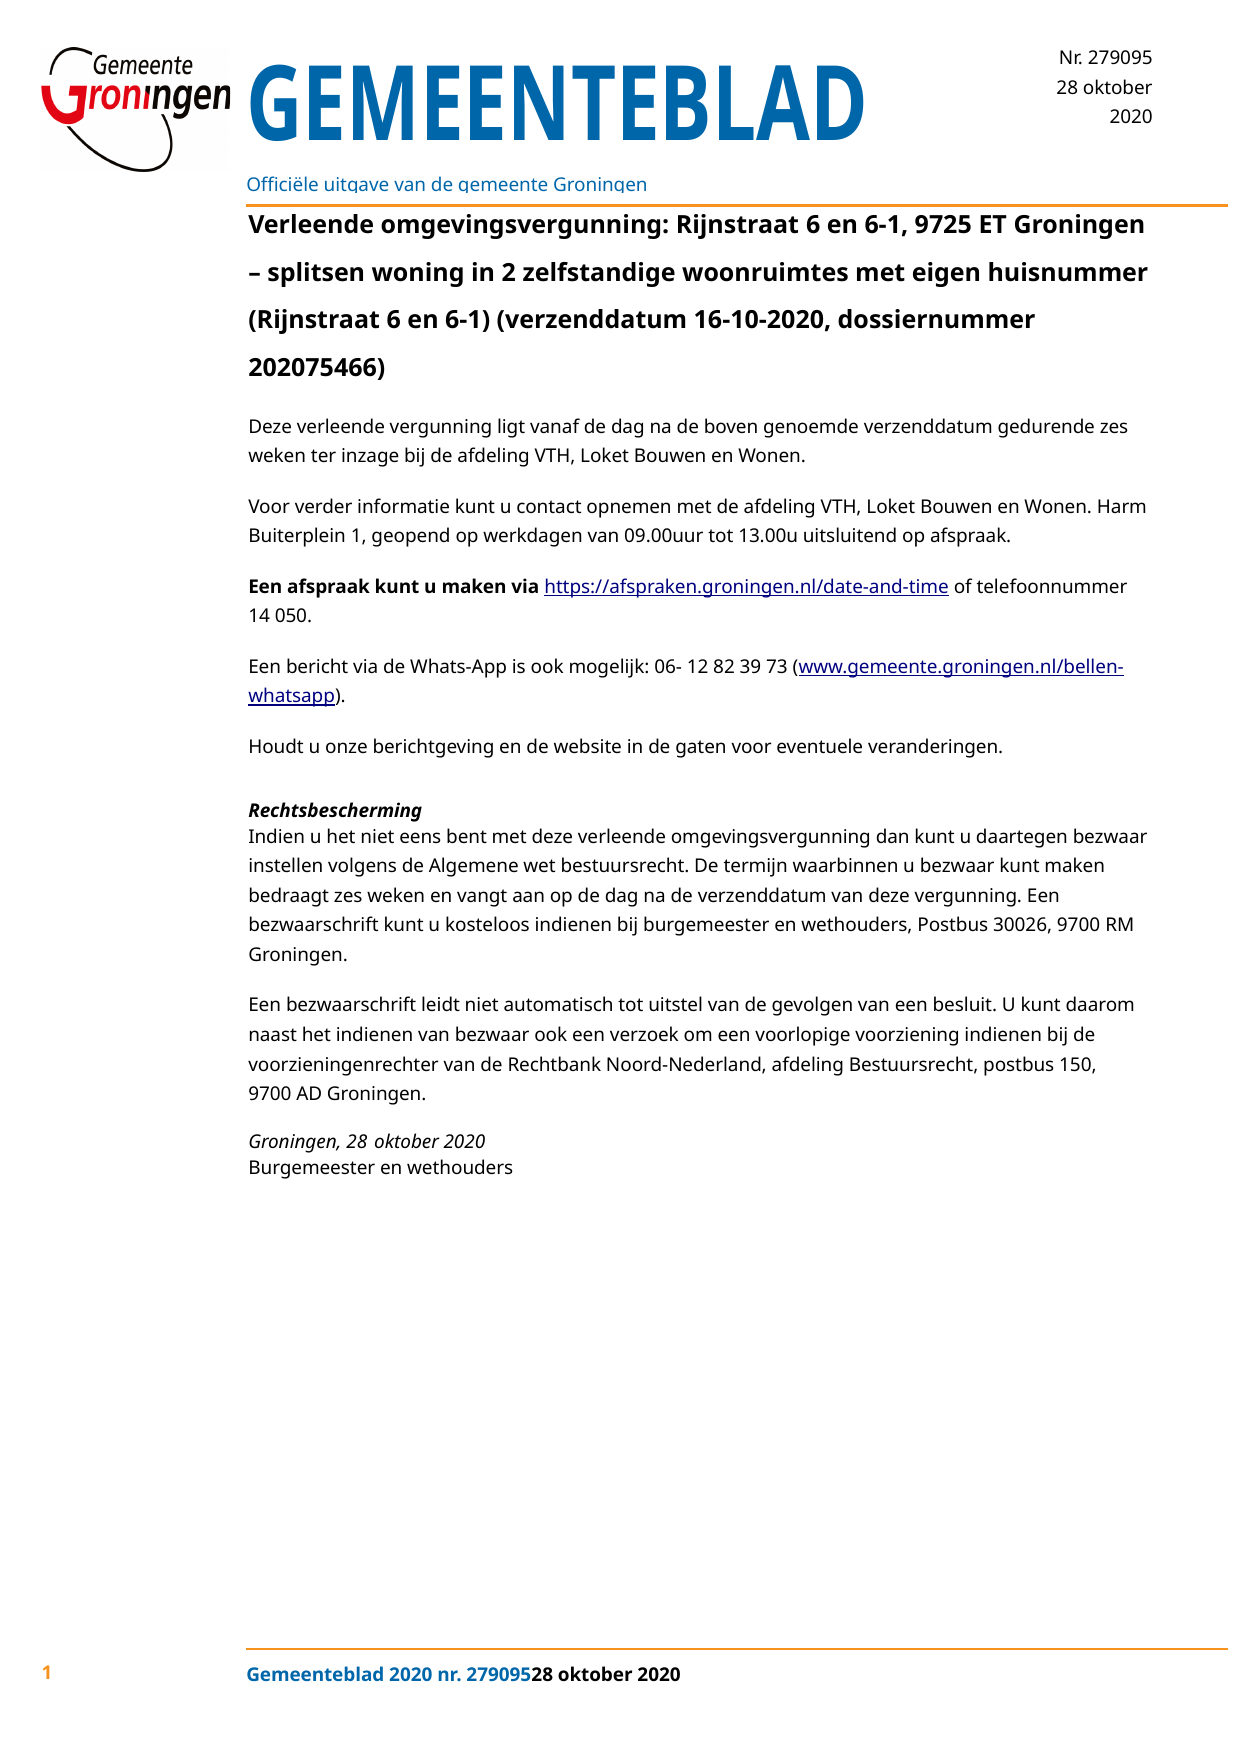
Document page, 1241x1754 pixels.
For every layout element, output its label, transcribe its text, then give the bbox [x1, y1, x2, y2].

text Indien u het niet eens bent met deze verleende omgevingsvergunning dan kunt u daartegen bezwaar instellen volgens de Algemene wet bestuursrecht. De termijn waarbinnen u bezwaar kunt maken bedraagt zes weken en vangt aan op de dag na de verzenddatum van deze vergunning. Een bezwaarschrift kunt u kosteloos indienen bij burgemeester en wethouders, Postbus 30026, 9700 RM Groningen. [248, 823, 1152, 967]
text Een bericht via de Whats-App is ook mogelijk: 06- 12 82 39 73 (www.gemeente.groningen.nl/bellen-whatsapp). [248, 653, 1152, 708]
text Rechtsbescherming [248, 797, 1152, 823]
text Groningen, 28 oktober 2020 [248, 1128, 1152, 1154]
text Houdt u onze berichtgeving en de website in de gaten voor eventuele veranderingen. [248, 733, 1152, 759]
text Voor verder informatie kunt u contact opnemen met de afdeling VTH, Loket Bouwen en Wonen. Harm Buiterplein 1, geopend op werkdagen van 09.00uur tot 13.00u uitsluitend op afspraak. [248, 493, 1152, 548]
picture [41, 47, 231, 172]
text Een bezwaarschrift leidt niet automatisch tot uitstel van de gevolgen van een besluit. U kunt daarom naast het indienen van bezwaar ook een verzoek om een voorlopige voorziening indienen bij de voorzieningenrechter van de Rechtbank Noord-Nederland, afdeling Bestuursrecht, postbus 150, 9700 AD Groningen. [248, 992, 1152, 1106]
text Burgemeester en wethouders [248, 1154, 1152, 1179]
text Deze verleende vergunning ligt vanaf de dag na de boven genoemde verzenddatum gedurende zes weken ter inzage bij de afdeling VTH, Loket Bouwen en Wonen. [248, 413, 1152, 468]
text Verleende omgevingsvergunning: Rijnstraat 6 en 6-1, 9725 ET Groningen – splitsen woning in 2 zelfstandige woonruimtes met eigen huisnummer (Rijnstraat 6 en 6-1) (verzenddatum 16-10-2020, dossiernummer 202075466) [248, 207, 1152, 384]
text Een afspraak kunt u maken via https://afspraken.groningen.nl/date-and-time of telefoonnummer 14 050. [248, 573, 1152, 628]
